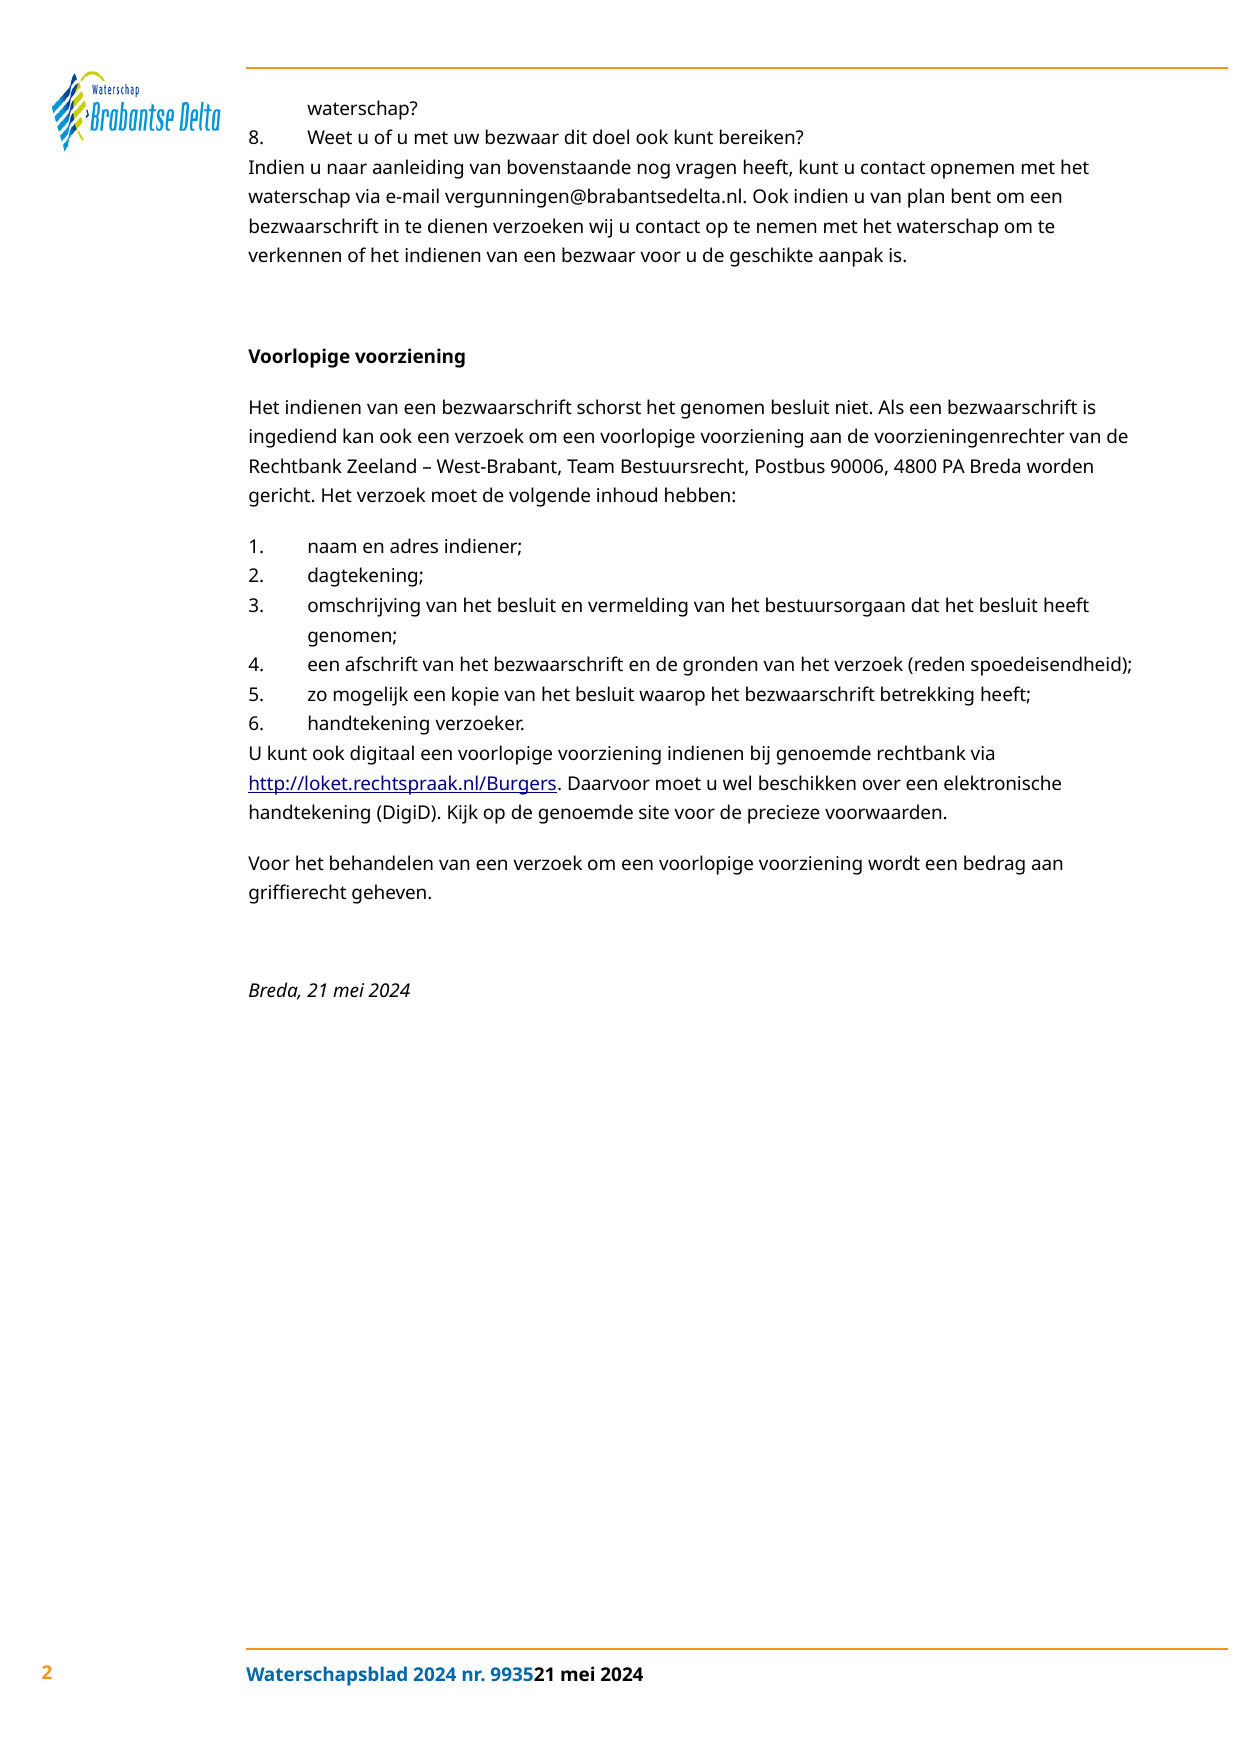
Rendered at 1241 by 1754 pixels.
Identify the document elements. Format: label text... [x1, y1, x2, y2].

text Breda, 21 mei 2024 [248, 978, 1152, 1003]
list Weet u of u met uw bezwaar dit doel ook kunt bereiken? [248, 124, 1152, 150]
list naam en adres indiener; [248, 533, 1152, 559]
list waterschap? [248, 95, 1152, 121]
text Indien u naar aanleiding van bovenstaande nog vragen heeft, kunt u contact opnemen met het waterschap via e-mail vergunningen@brabantsedelta.nl. Ook indien u van plan bent om een bezwaarschrift in te dienen verzoeken wij u contact op te nemen met het waterschap om te verkennen of het indienen van een bezwaar voor u de geschikte aanpak is. [248, 154, 1152, 268]
text Voorlopige voorziening [248, 343, 1152, 369]
text U kunt ook digitaal een voorlopige voorziening indienen bij genoemde rechtbank via http://loket.rechtspraak.nl/Burgers. Daarvoor moet u wel beschikken over een elektronische handtekening (DigiD). Kijk op de genoemde site voor de precieze voorwaarden. [248, 740, 1152, 825]
list dagtekening; [248, 563, 1152, 588]
list zo mogelijk een kopie van het besluit waarop het bezwaarschrift betrekking heeft; [248, 681, 1152, 707]
text Het indienen van een bezwaarschrift schorst het genomen besluit niet. Als een bezwaarschrift is ingediend kan ook een verzoek om een voorlopige voorziening aan de voorzieningenrechter van de Rechtbank Zeeland – West-Brabant, Team Bestuursrecht, Postbus 90006, 4800 PA Breda worden gericht. Het verzoek moet de volgende inhoud hebben: [248, 394, 1152, 508]
list handtekening verzoeker. [248, 711, 1152, 736]
picture [41, 47, 231, 172]
list omschrijving van het besluit en vermelding van het bestuursorgaan dat het besluit heeft genomen; [248, 592, 1152, 648]
text Voor het behandelen van een verzoek om een voorlopige voorziening wordt een bedrag aan griffierecht geheven. [248, 850, 1152, 905]
list een afschrift van het bezwaarschrift en de gronden van het verzoek (reden spoedeisendheid); [248, 651, 1152, 677]
